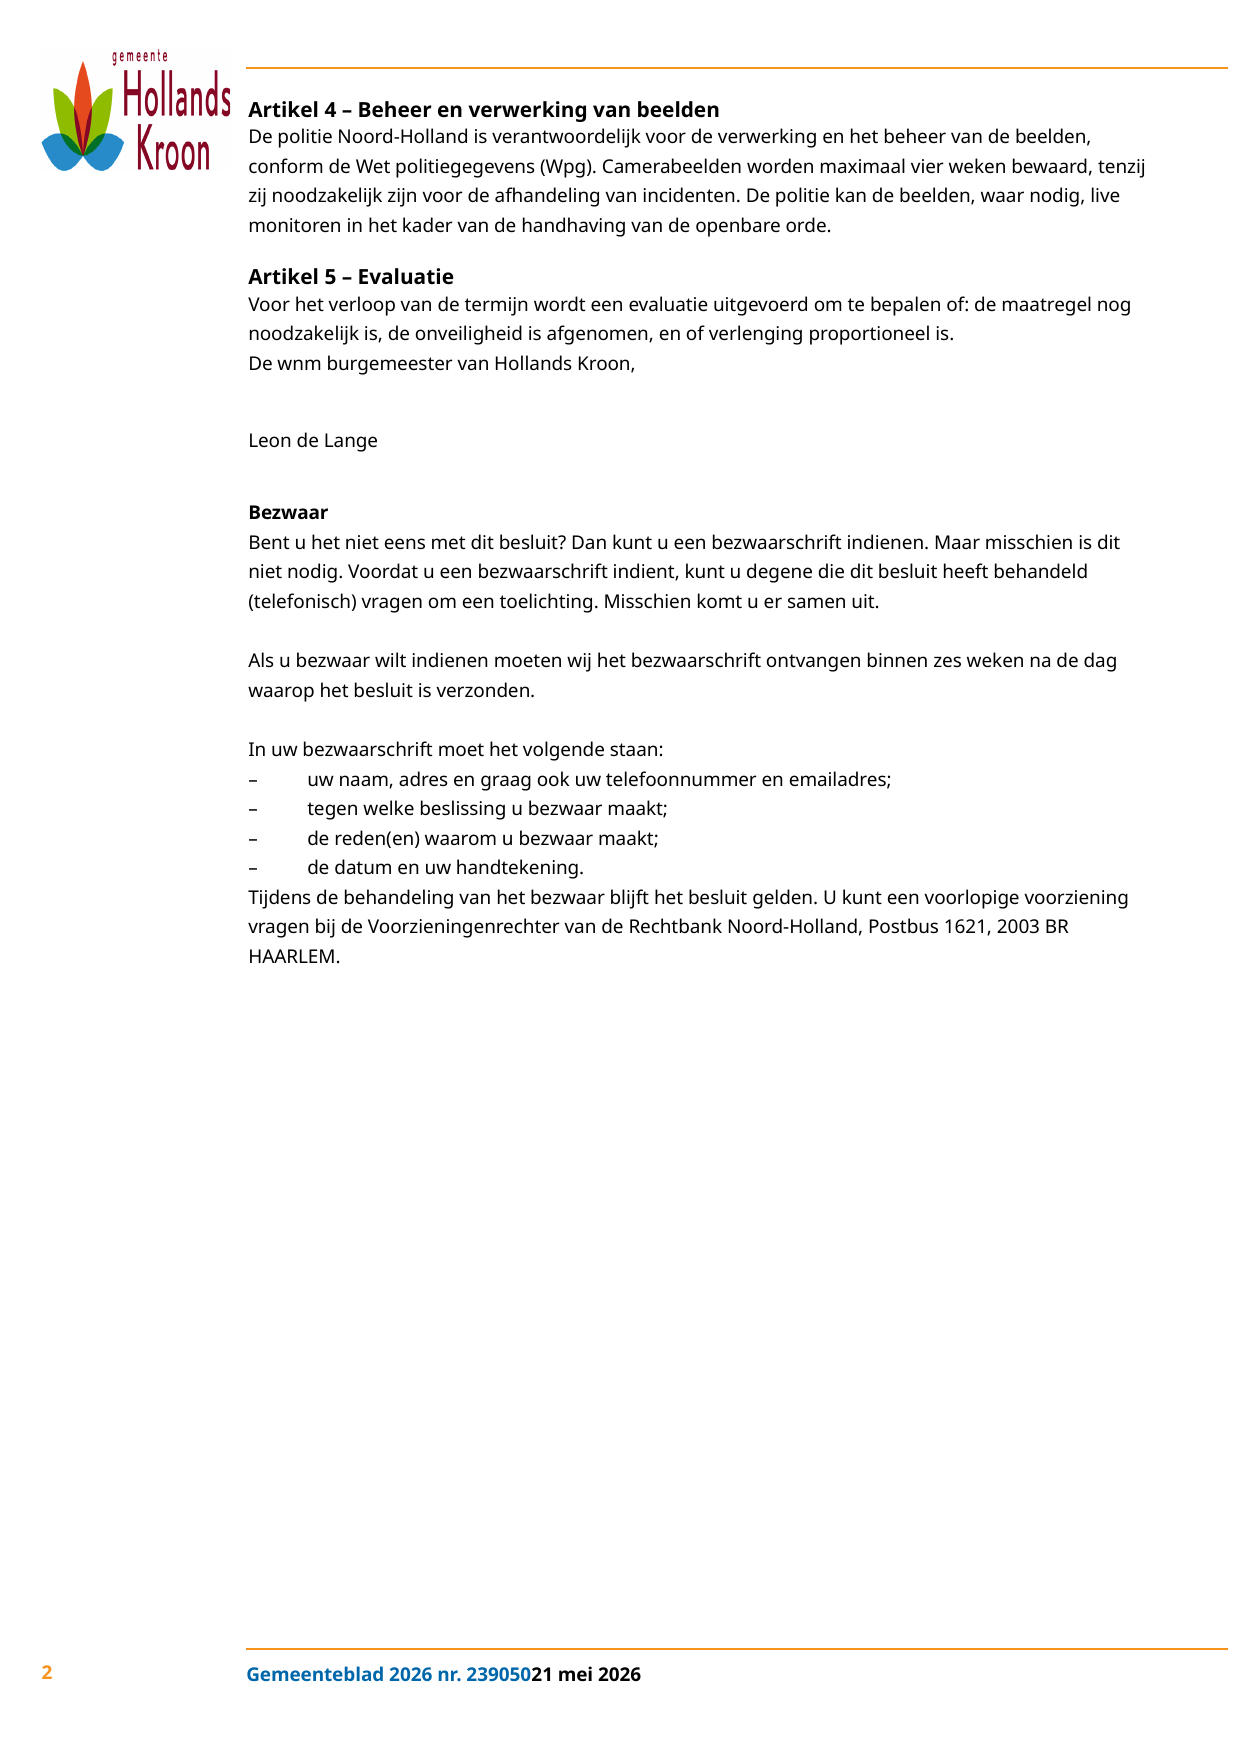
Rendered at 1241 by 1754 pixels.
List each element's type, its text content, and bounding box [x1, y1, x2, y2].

list uw naam, adres en graag ook uw telefoonnummer en emailadres; [248, 766, 1152, 791]
text Als u bezwaar wilt indienen moeten wij het bezwaarschrift ontvangen binnen zes weken na de dag waarop het besluit is verzonden. [248, 647, 1152, 703]
text Artikel 4 – Beheer en verwerking van beelden [248, 95, 1152, 123]
list de reden(en) waarom u bezwaar maakt; [248, 825, 1152, 851]
list de datum en uw handtekening. [248, 854, 1152, 880]
text Bezwaar [248, 499, 1152, 525]
text Tijdens de behandeling van het bezwaar blijft het besluit gelden. U kunt een voorlopige voorziening vragen bij de Voorzieningenrechter van de Rechtbank Noord-Holland, Postbus 1621, 2003 BR HAARLEM. [248, 884, 1152, 969]
text In uw bezwaarschrift moet het volgende staan: [248, 736, 1152, 762]
picture [41, 47, 231, 172]
text Voor het verloop van de termijn wordt een evaluatie uitgevoerd om te bepalen of: de maatregel nog noodzakelijk is, de onveiligheid is afgenomen, en of verlenging proportioneel is. [248, 291, 1152, 346]
text Artikel 5 – Evaluatie [248, 262, 1152, 291]
text Leon de Lange [248, 427, 1152, 453]
text Bent u het niet eens met dit besluit? Dan kunt u een bezwaarschrift indienen. Maar misschien is dit niet nodig. Voordat u een bezwaarschrift indient, kunt u degene die dit besluit heeft behandeld (telefonisch) vragen om een toelichting. Misschien komt u er samen uit. [248, 529, 1152, 614]
text De politie Noord‑Holland is verantwoordelijk voor de verwerking en het beheer van de beelden, conform de Wet politiegegevens (Wpg). Camerabeelden worden maximaal vier weken bewaard, tenzij zij noodzakelijk zijn voor de afhandeling van incidenten. De politie kan de beelden, waar nodig, live monitoren in het kader van de handhaving van de openbare orde. [248, 123, 1152, 238]
text De wnm burgemeester van Hollands Kroon, [248, 350, 1152, 376]
list tegen welke beslissing u bezwaar maakt; [248, 795, 1152, 821]
